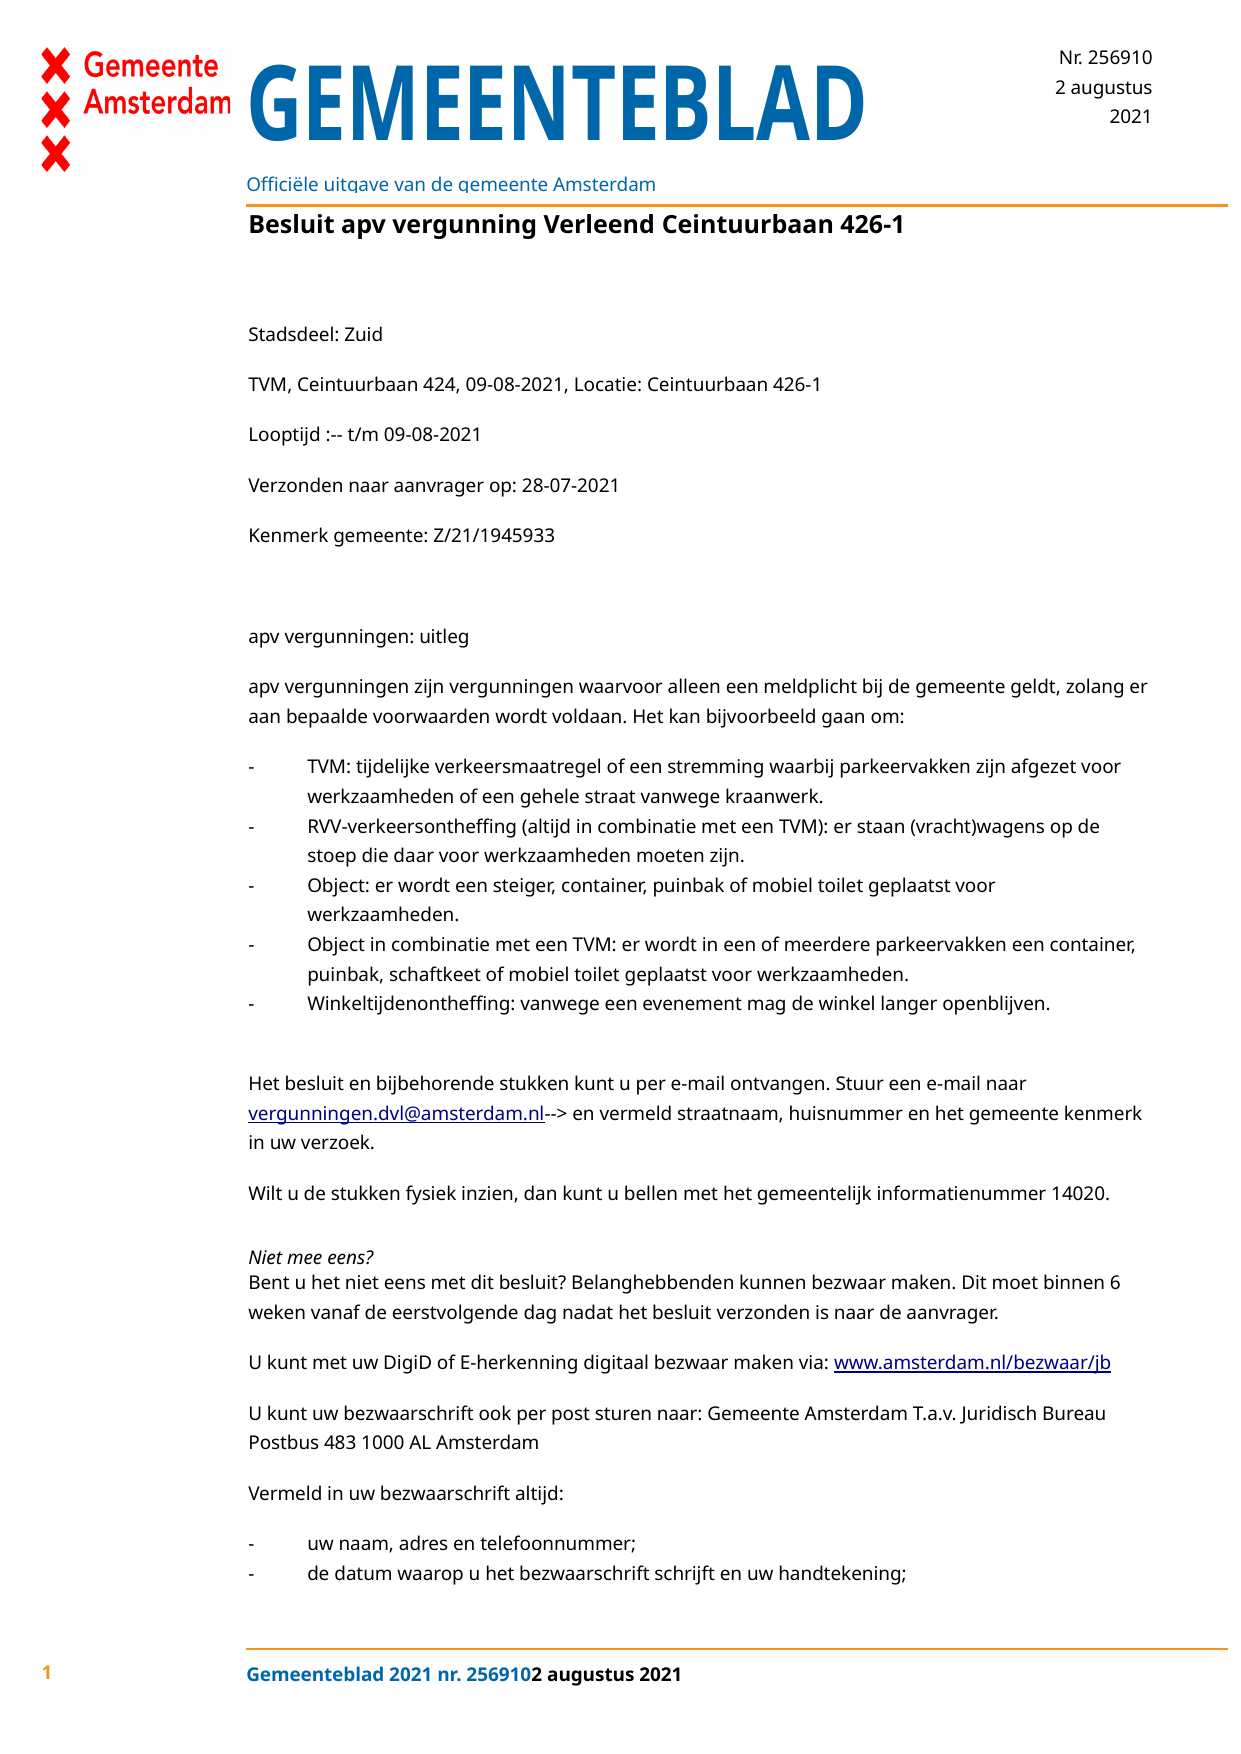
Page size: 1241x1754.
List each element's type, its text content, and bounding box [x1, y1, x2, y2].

text Besluit apv vergunning Verleend Ceintuurbaan 426-1 [248, 207, 1152, 241]
list uw naam, adres en telefoonnummer; [248, 1530, 1152, 1556]
text Bent u het niet eens met dit besluit? Belanghebbenden kunnen bezwaar maken. Dit moet binnen 6 weken vanaf de eerstvolgende dag nadat het besluit verzonden is naar de aanvrager. [248, 1269, 1152, 1325]
text Het besluit en bijbehorende stukken kunt u per e-mail ontvangen. Stuur een e-mail naar vergunningen.dvl@amsterdam.nl--> en vermeld straatnaam, huisnummer en het gemeente kenmerk in uw verzoek. [248, 1070, 1152, 1155]
list RVV-verkeersontheffing (altijd in combinatie met een TVM): er staan (vracht)wagens op de stoep die daar voor werkzaamheden moeten zijn. [248, 813, 1152, 868]
text Kenmerk gemeente: Z/21/1945933 [248, 522, 1152, 548]
text Looptijd :-- t/m 09-08-2021 [248, 422, 1152, 447]
list TVM: tijdelijke verkeersmaatregel of een stremming waarbij parkeervakken zijn afgezet voor werkzaamheden of een gehele straat vanwege kraanwerk. [248, 754, 1152, 809]
text Vermeld in uw bezwaarschrift altijd: [248, 1480, 1152, 1506]
picture [41, 47, 231, 172]
list Object in combinatie met een TVM: er wordt in een of meerdere parkeervakken een container, puinbak, schaftkeet of mobiel toilet geplaatst voor werkzaamheden. [248, 931, 1152, 986]
list Object: er wordt een steiger, container, puinbak of mobiel toilet geplaatst voor werkzaamheden. [248, 872, 1152, 927]
text U kunt met uw DigiD of E-herkenning digitaal bezwaar maken via: www.amsterdam.nl/bezwaar/jb [248, 1349, 1152, 1375]
text Stadsdeel: Zuid [248, 321, 1152, 346]
text apv vergunningen: uitleg [248, 623, 1152, 649]
list Winkeltijdenontheffing: vanwege een evenement mag de winkel langer openblijven. [248, 990, 1152, 1016]
text apv vergunningen zijn vergunningen waarvoor alleen een meldplicht bij de gemeente geldt, zolang er aan bepaalde voorwaarden wordt voldaan. Het kan bijvoorbeeld gaan om: [248, 674, 1152, 729]
text Niet mee eens? [248, 1244, 1152, 1269]
list de datum waarop u het bezwaarschrift schrijft en uw handtekening; [248, 1560, 1152, 1586]
text Wilt u de stukken fysiek inzien, dan kunt u bellen met het gemeentelijk informatienummer 14020. [248, 1180, 1152, 1206]
text Verzonden naar aanvrager op: 28-07-2021 [248, 472, 1152, 498]
text TVM, Ceintuurbaan 424, 09-08-2021, Locatie: Ceintuurbaan 426-1 [248, 371, 1152, 397]
text U kunt uw bezwaarschrift ook per post sturen naar: Gemeente Amsterdam T.a.v. Juridisch Bureau Postbus 483 1000 AL Amsterdam [248, 1400, 1152, 1455]
